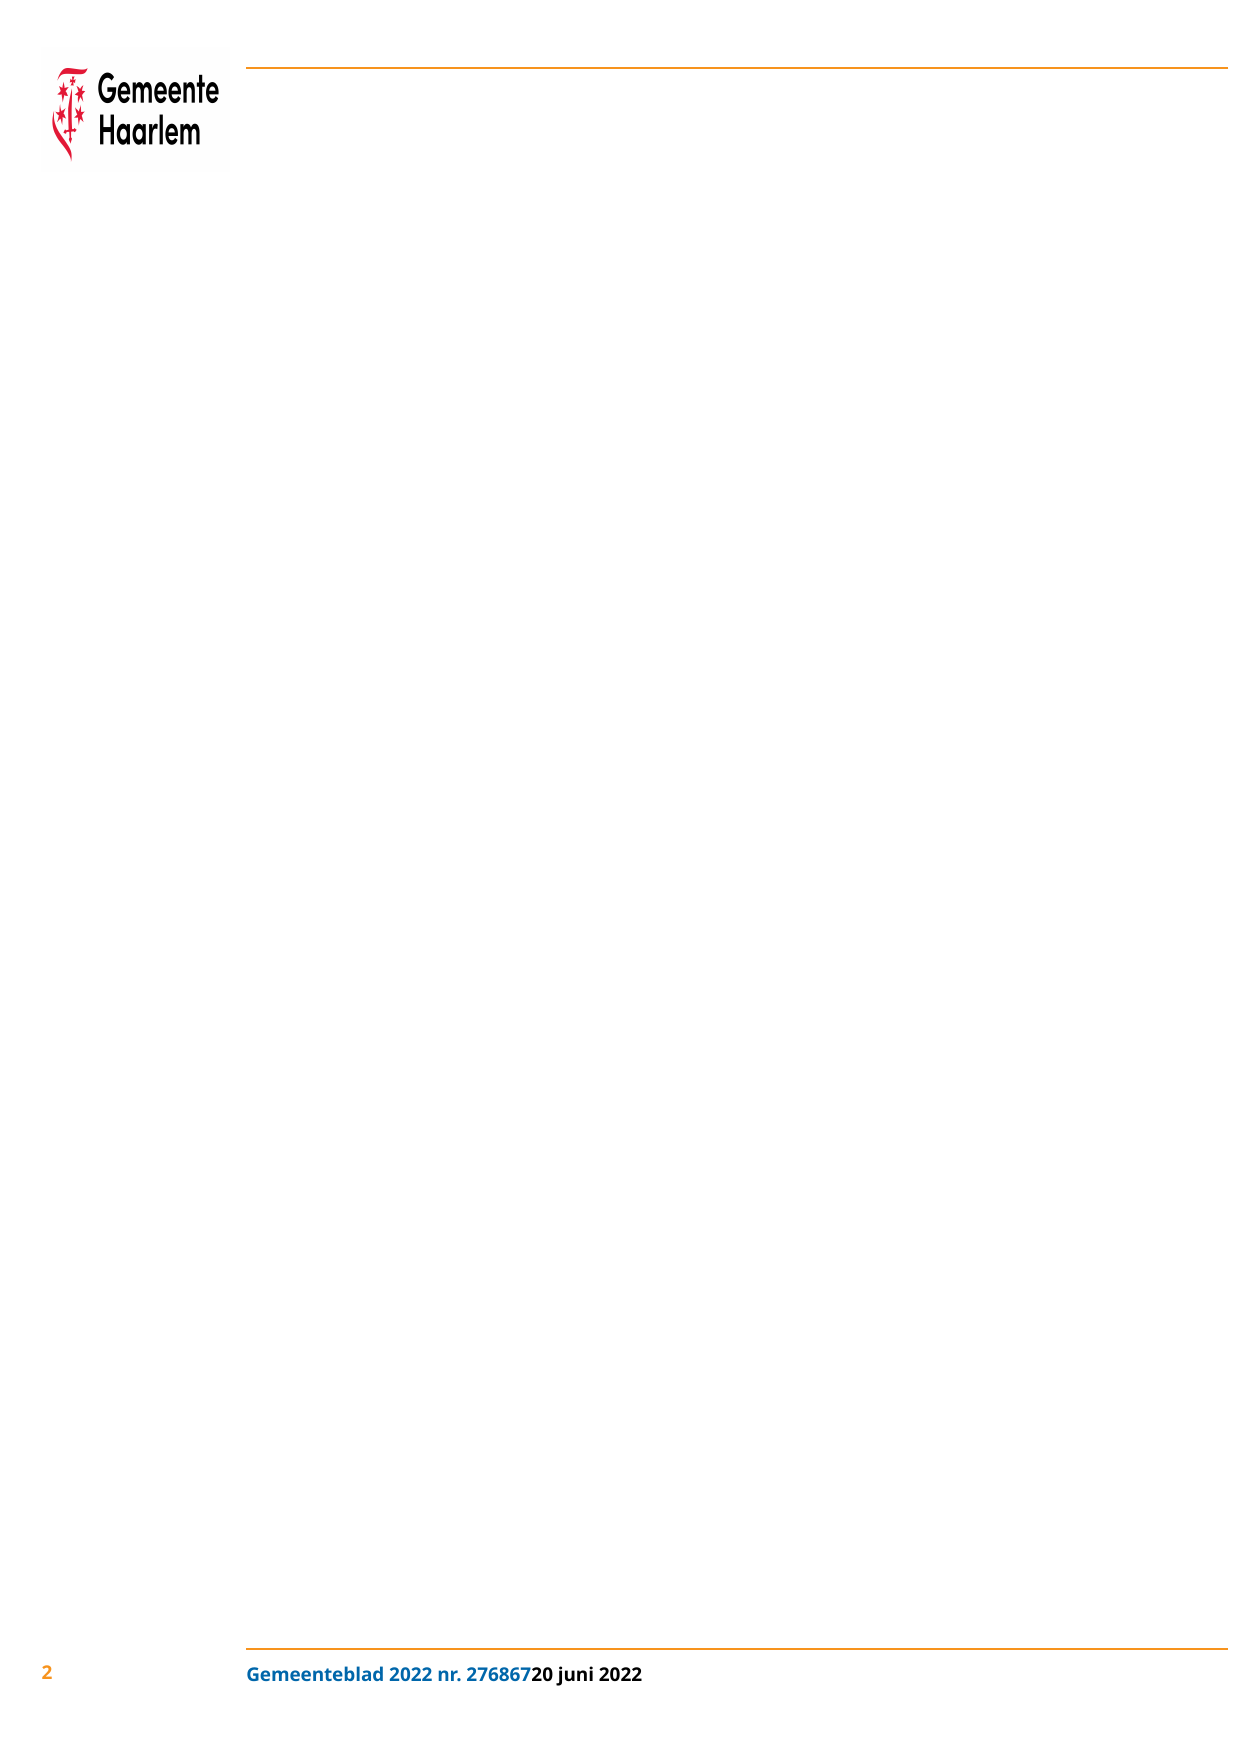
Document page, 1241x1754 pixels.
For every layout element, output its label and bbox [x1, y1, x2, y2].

picture [41, 47, 231, 172]
